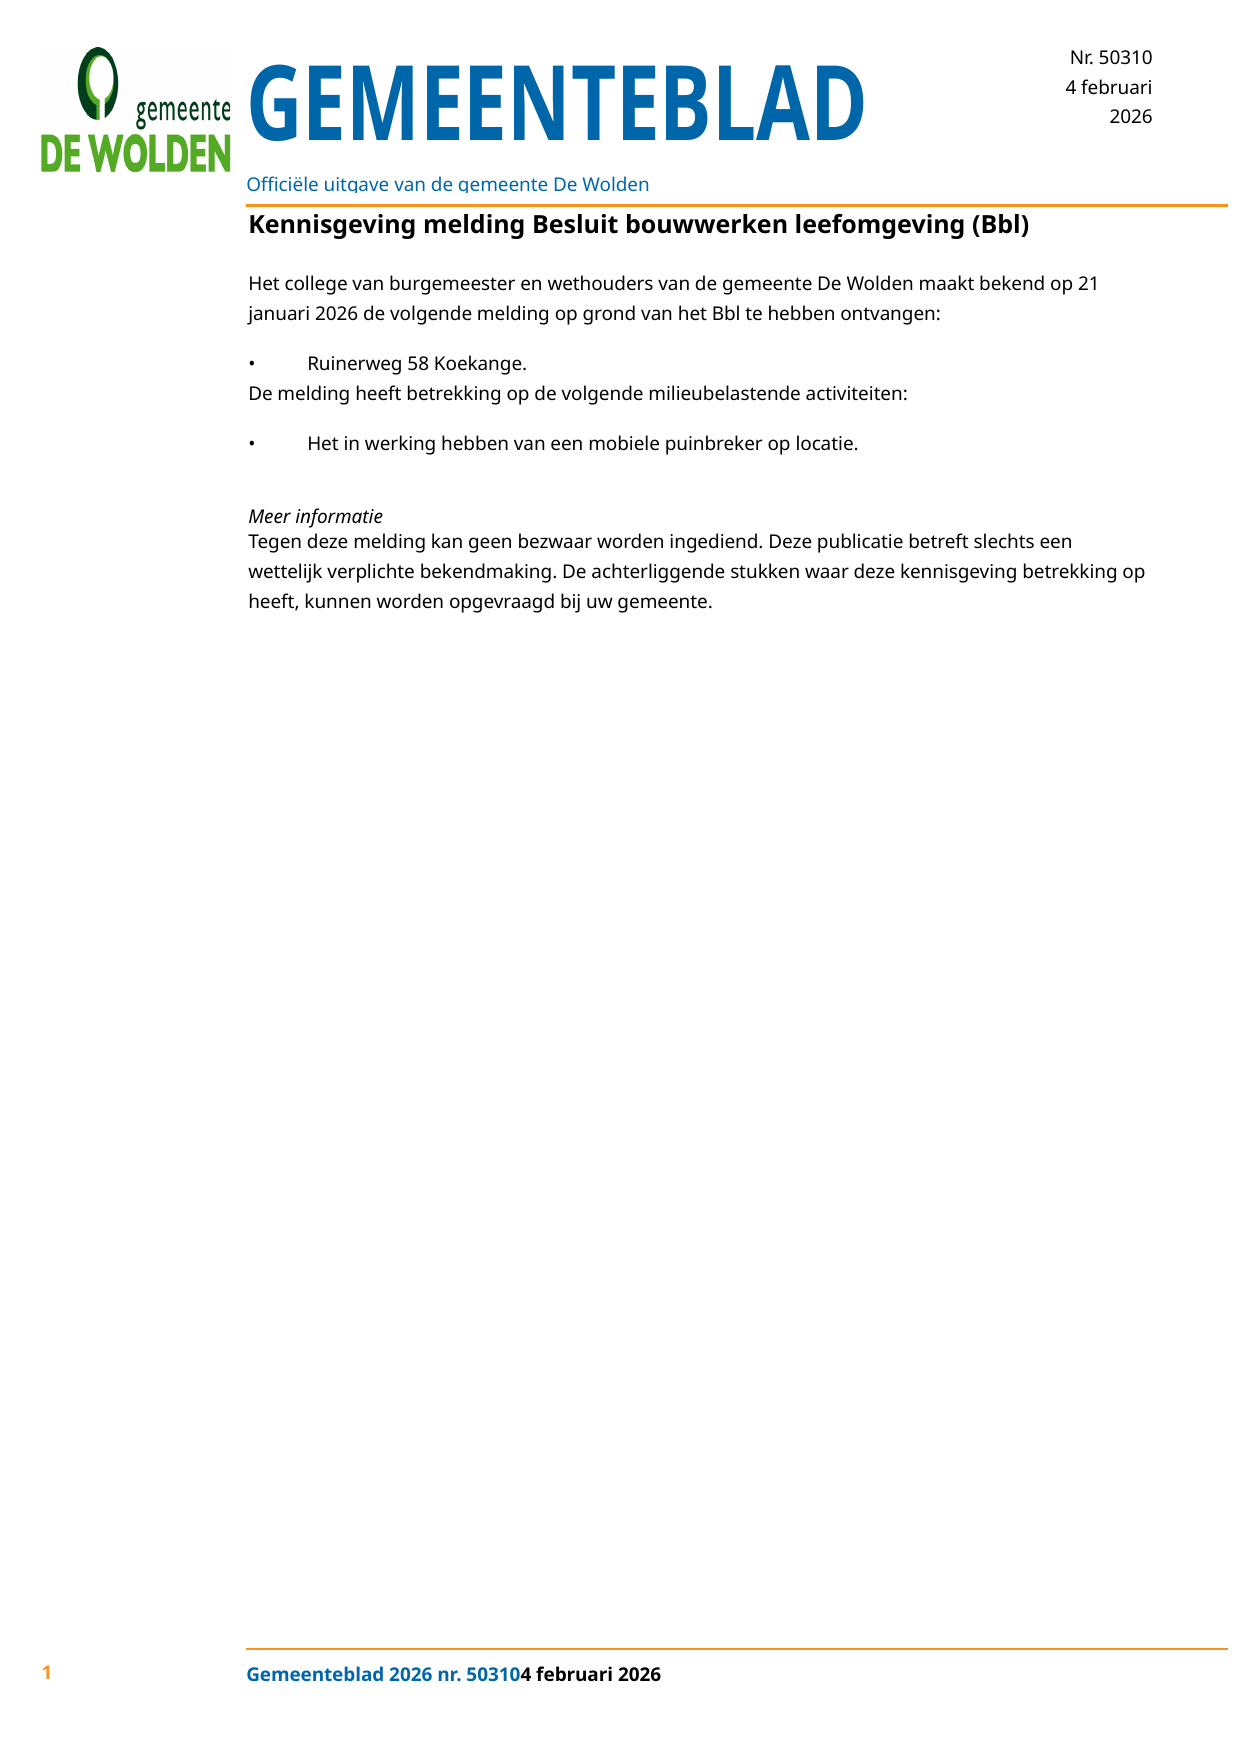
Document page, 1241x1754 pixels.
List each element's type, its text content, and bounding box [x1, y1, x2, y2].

text Meer informatie [248, 503, 1152, 529]
text Kennisgeving melding Besluit bouwwerken leefomgeving (Bbl) [248, 207, 1152, 241]
text Het college van burgemeester en wethouders van de gemeente De Wolden maakt bekend op 21 januari 2026 de volgende melding op grond van het Bbl te hebben ontvangen: [248, 270, 1152, 326]
text De melding heeft betrekking op de volgende milieubelastende activiteiten: [248, 380, 1152, 406]
picture [41, 47, 231, 172]
list Het in werking hebben van een mobiele puinbreker op locatie. [248, 430, 1152, 456]
list Ruinerweg 58 Koekange. [248, 350, 1152, 376]
text Tegen deze melding kan geen bezwaar worden ingediend. Deze publicatie betreft slechts een wettelijk verplichte bekendmaking. De achterliggende stukken waar deze kennisgeving betrekking op heeft, kunnen worden opgevraagd bij uw gemeente. [248, 529, 1152, 614]
